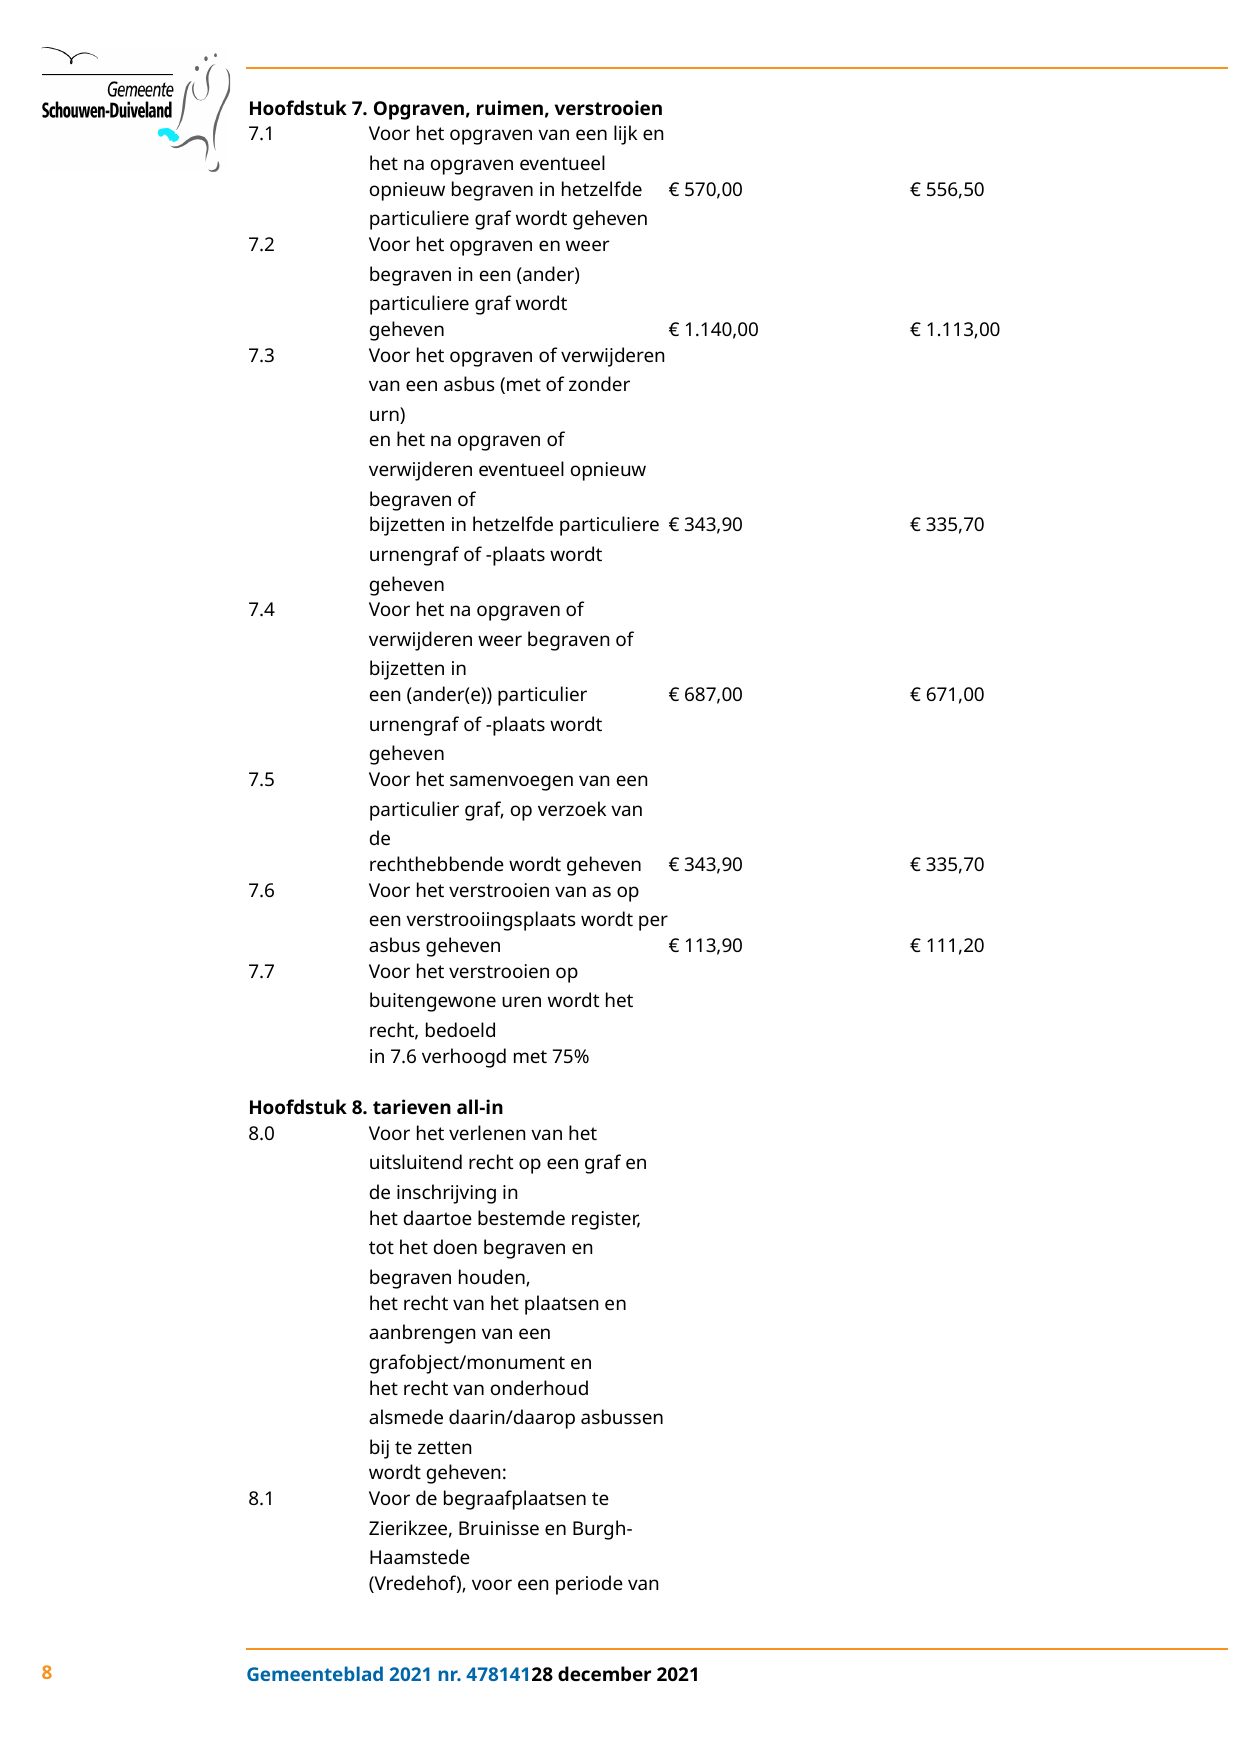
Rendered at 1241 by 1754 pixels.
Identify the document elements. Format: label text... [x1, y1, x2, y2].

table_cell € 113,90 [668, 932, 910, 958]
table_cell [248, 851, 369, 877]
table_cell Voor het verstrooien op buitengewone uren wordt het recht, bedoeld [369, 958, 668, 1043]
table_cell [668, 1570, 910, 1596]
table_cell [668, 1205, 910, 1290]
table_cell € 335,70 [910, 512, 1031, 596]
table_cell (Vredehof), voor een periode van [369, 1570, 668, 1596]
table_cell [910, 1375, 1031, 1459]
table_cell € 687,00 [668, 681, 910, 766]
table_cell € 343,90 [668, 851, 910, 877]
table_cell [248, 427, 369, 512]
table_cell [668, 958, 910, 1043]
table_cell in 7.6 verhoogd met 75% [369, 1043, 668, 1068]
table_cell [910, 1094, 1031, 1120]
table_cell het recht van onderhoud alsmede daarin/daarop asbussen bij te zetten [369, 1375, 668, 1459]
table_cell Voor het samenvoegen van een particulier graf, op verzoek van de [369, 766, 668, 851]
table_cell [248, 176, 369, 231]
table_cell [910, 95, 1031, 121]
table_cell Hoofdstuk 7. Opgraven, ruimen, verstrooien [248, 95, 668, 121]
table_cell [668, 1375, 910, 1459]
table_cell [910, 596, 1031, 681]
table_cell [248, 1069, 369, 1094]
table_cell [668, 1485, 910, 1570]
table_cell Hoofdstuk 8. tarieven all-in [248, 1094, 668, 1120]
table_cell Voor de begraafplaatsen te Zierikzee, Bruinisse en Burgh-Haamstede [369, 1485, 668, 1570]
table_cell [910, 1205, 1031, 1290]
table_cell bijzetten in hetzelfde particuliere urnengraf of -plaats wordt geheven [369, 512, 668, 596]
table_cell [668, 121, 910, 176]
table_cell [668, 1043, 910, 1068]
table_cell [910, 1069, 1031, 1094]
table_cell [369, 1069, 668, 1094]
picture [41, 47, 231, 172]
table_cell [668, 342, 910, 427]
table_cell [248, 1375, 369, 1459]
table_cell [248, 512, 369, 596]
table_cell [248, 681, 369, 766]
table_cell [910, 427, 1031, 512]
table_cell € 570,00 [668, 176, 910, 231]
table_cell 7.2 [248, 231, 369, 316]
table_cell € 556,50 [910, 176, 1031, 231]
table_cell Voor het na opgraven of verwijderen weer begraven of bijzetten in [369, 596, 668, 681]
table_cell [668, 1094, 910, 1120]
table_cell [668, 1460, 910, 1485]
table_cell [910, 1290, 1031, 1375]
table_cell en het na opgraven of verwijderen eventueel opnieuw begraven of [369, 427, 668, 512]
table_cell geheven [369, 316, 668, 342]
table_cell 7.5 [248, 766, 369, 851]
table_cell € 1.140,00 [668, 316, 910, 342]
table_cell Voor het opgraven of verwijderen van een asbus (met of zonder urn) [369, 342, 668, 427]
table_cell [910, 1043, 1031, 1068]
table_cell 7.6 [248, 877, 369, 932]
table_cell Voor het opgraven en weer begraven in een (ander) particuliere graf wordt [369, 231, 668, 316]
table_cell Voor het opgraven van een lijk en het na opgraven eventueel [369, 121, 668, 176]
table_cell [668, 766, 910, 851]
table_cell [668, 95, 910, 121]
table_cell [668, 1120, 910, 1205]
table_cell [668, 877, 910, 932]
table_cell het daartoe bestemde register, tot het doen begraven en begraven houden, [369, 1205, 668, 1290]
table_cell rechthebbende wordt geheven [369, 851, 668, 877]
table_cell Voor het verlenen van het uitsluitend recht op een graf en de inschrijving in [369, 1120, 668, 1205]
table_cell [668, 1290, 910, 1375]
table_cell 8.1 [248, 1485, 369, 1570]
table_cell [910, 766, 1031, 851]
table_cell opnieuw begraven in hetzelfde particuliere graf wordt geheven [369, 176, 668, 231]
table_cell 7.4 [248, 596, 369, 681]
table_cell € 1.113,00 [910, 316, 1031, 342]
table_cell [910, 1460, 1031, 1485]
table_cell [910, 121, 1031, 176]
table_cell [668, 427, 910, 512]
table_cell [248, 1570, 369, 1596]
table_cell [910, 958, 1031, 1043]
table_cell Voor het verstrooien van as op een verstrooiingsplaats wordt per [369, 877, 668, 932]
table_cell € 343,90 [668, 512, 910, 596]
table_cell 7.7 [248, 958, 369, 1043]
table_cell € 111,20 [910, 932, 1031, 958]
table_cell [910, 1120, 1031, 1205]
table_cell [248, 316, 369, 342]
table_cell [248, 932, 369, 958]
table_cell [910, 877, 1031, 932]
table_cell [248, 1460, 369, 1485]
table_cell 7.3 [248, 342, 369, 427]
table_cell een (ander(e)) particulier urnengraf of -plaats wordt geheven [369, 681, 668, 766]
table_cell [668, 596, 910, 681]
table_cell [668, 1069, 910, 1094]
table_cell [910, 342, 1031, 427]
table_cell [248, 1290, 369, 1375]
table_cell 8.0 [248, 1120, 369, 1205]
table_cell [668, 231, 910, 316]
table_cell het recht van het plaatsen en aanbrengen van een grafobject/monument en [369, 1290, 668, 1375]
table_cell [910, 1570, 1031, 1596]
table_cell asbus geheven [369, 932, 668, 958]
table_cell wordt geheven: [369, 1460, 668, 1485]
table_cell € 671,00 [910, 681, 1031, 766]
table_cell [910, 231, 1031, 316]
table_cell 7.1 [248, 121, 369, 176]
table_cell [910, 1485, 1031, 1570]
table_cell [248, 1043, 369, 1068]
table_cell € 335,70 [910, 851, 1031, 877]
table_cell [248, 1205, 369, 1290]
